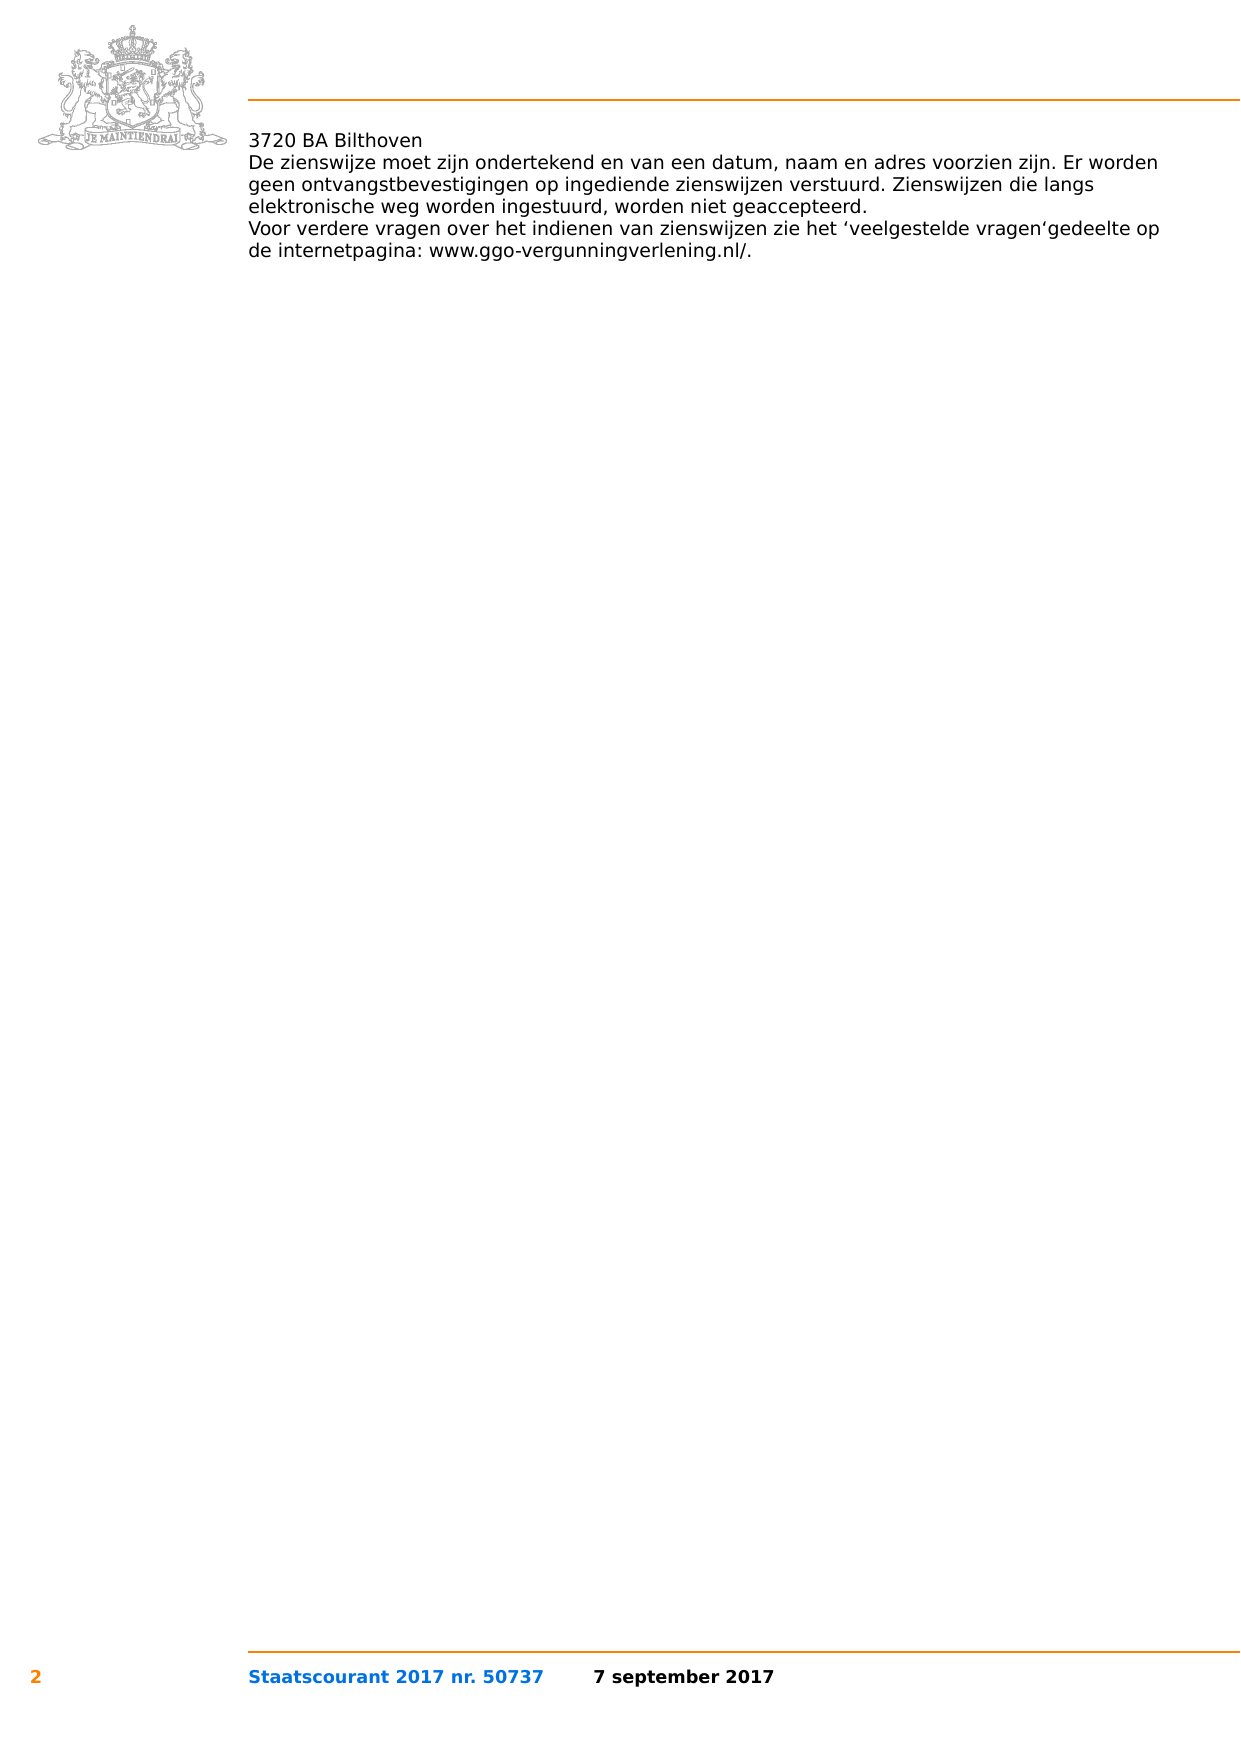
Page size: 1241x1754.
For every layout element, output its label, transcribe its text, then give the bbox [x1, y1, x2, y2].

text Voor verdere vragen over het indienen van zienswijzen zie het ‘veelgestelde vragen‘gedeelte op de internetpagina: www.ggo-vergunningverlening.nl/. [248, 218, 1163, 262]
text De zienswijze moet zijn ondertekend en van een datum, naam en adres voorzien zijn. Er worden geen ontvangstbevestigingen op ingediende zienswijzen verstuurd. Zienswijzen die langs elektronische weg worden ingestuurd, worden niet geaccepteerd. [248, 152, 1163, 218]
text 3720 BA Bilthoven [248, 130, 1163, 152]
picture [38, 25, 227, 150]
